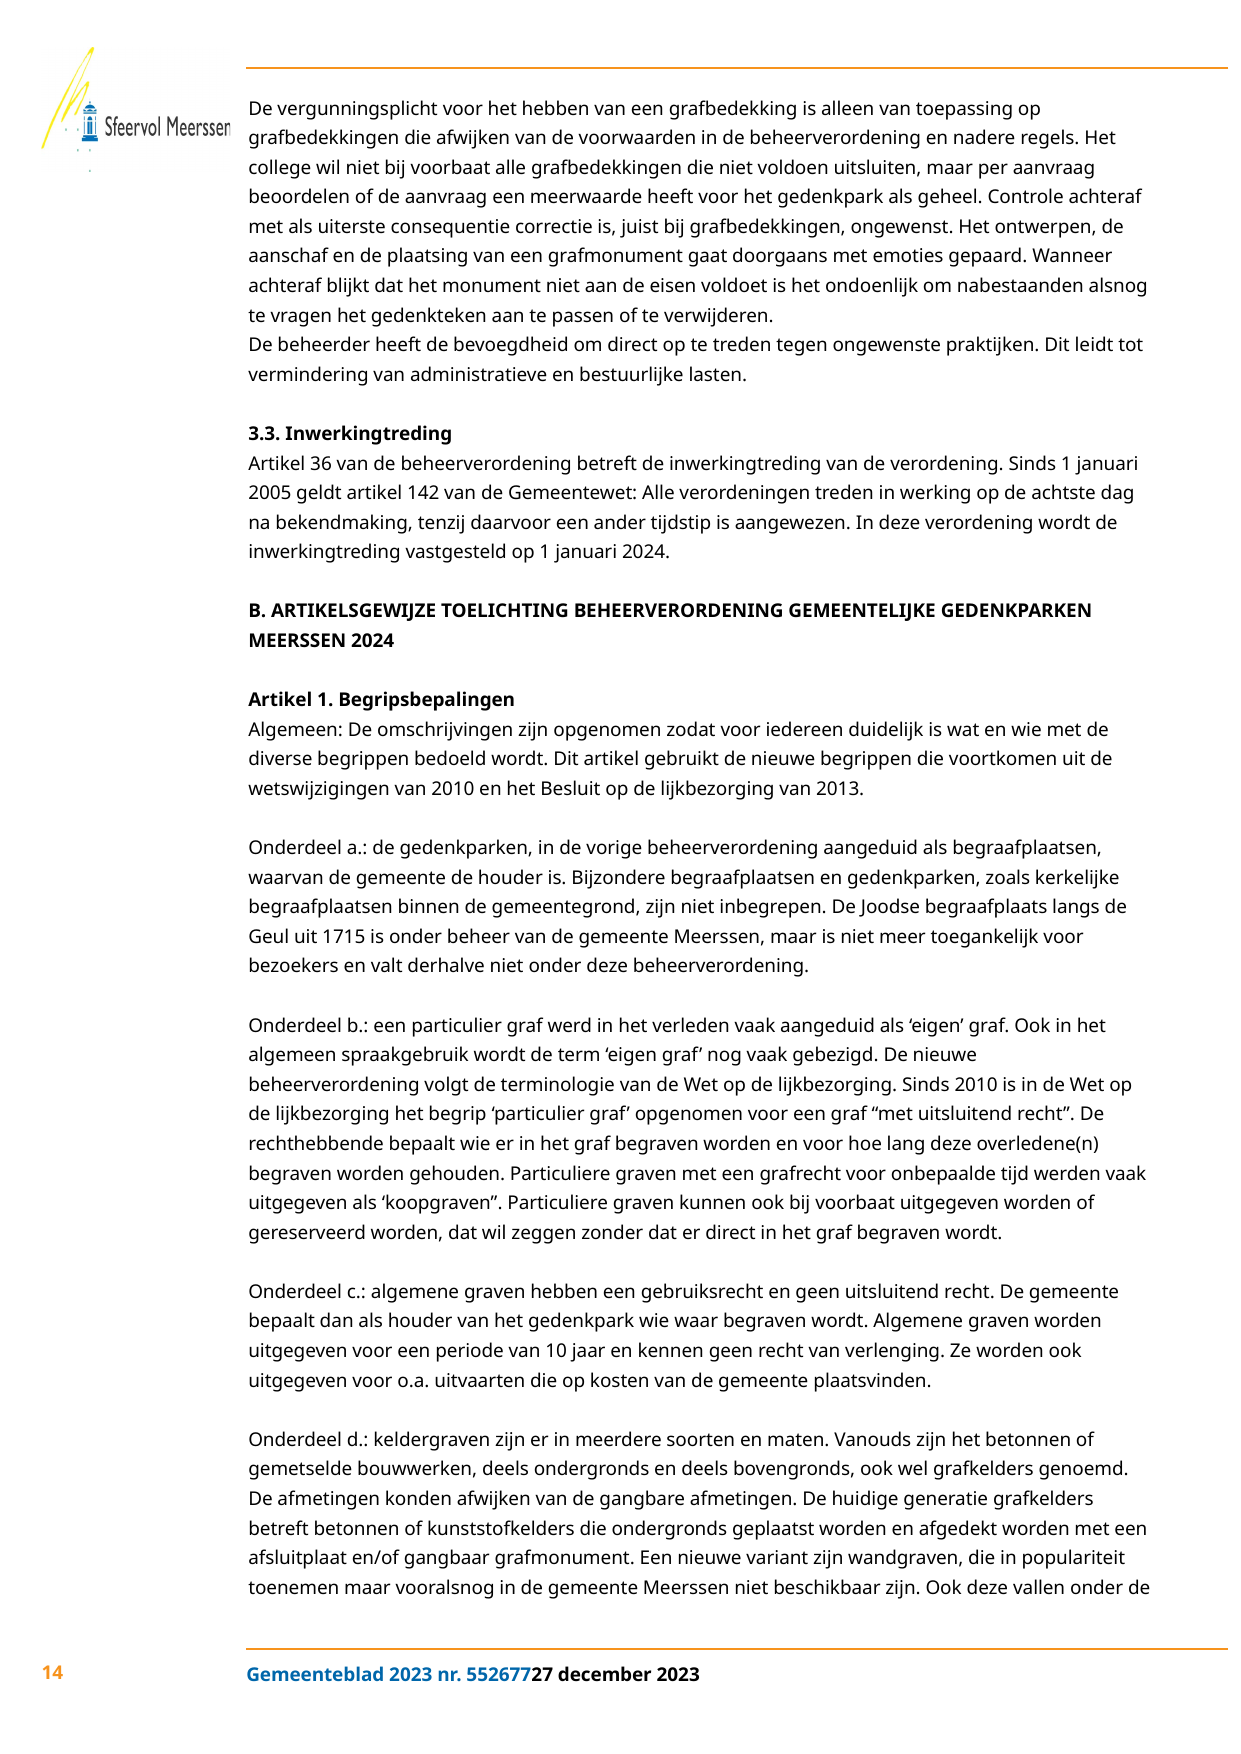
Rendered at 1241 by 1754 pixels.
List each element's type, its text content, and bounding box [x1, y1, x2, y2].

text Algemeen: De omschrijvingen zijn opgenomen zodat voor iedereen duidelijk is wat en wie met de diverse begrippen bedoeld wordt. Dit artikel gebruikt de nieuwe begrippen die voortkomen uit de wetswijzigingen van 2010 en het Besluit op de lijkbezorging van 2013. [248, 716, 1152, 801]
text Artikel 36 van de beheerverordening betreft de inwerkingtreding van de verordening. Sinds 1 januari 2005 geldt artikel 142 van de Gemeentewet: Alle verordeningen treden in werking op de achtste dag na bekendmaking, tenzij daarvoor een ander tijdstip is aangewezen. In deze verordening wordt de inwerkingtreding vastgesteld op 1 januari 2024. [248, 450, 1152, 564]
text De beheerder heeft de bevoegdheid om direct op te treden tegen ongewenste praktijken. Dit leidt tot vermindering van administratieve en bestuurlijke lasten. [248, 331, 1152, 387]
text Onderdeel b.: een particulier graf werd in het verleden vaak aangeduid als ‘eigen’ graf. Ook in het algemeen spraakgebruik wordt de term ‘eigen graf’ nog vaak gebezigd. De nieuwe beheerverordening volgt de terminologie van de Wet op de lijkbezorging. Sinds 2010 is in de Wet op de lijkbezorging het begrip ‘particulier graf’ opgenomen voor een graf “met uitsluitend recht”. De rechthebbende bepaalt wie er in het graf begraven worden en voor hoe lang deze overledene(n) begraven worden gehouden. Particuliere graven met een grafrecht voor onbepaalde tijd werden vaak uitgegeven als ‘koopgraven”. Particuliere graven kunnen ook bij voorbaat uitgegeven worden of gereserveerd worden, dat wil zeggen zonder dat er direct in het graf begraven wordt. [248, 1012, 1152, 1245]
text 3.3. Inwerkingtreding [248, 420, 1152, 446]
text Onderdeel c.: algemene graven hebben een gebruiksrecht en geen uitsluitend recht. De gemeente bepaalt dan als houder van het gedenkpark wie waar begraven wordt. Algemene graven worden uitgegeven voor een periode van 10 jaar en kennen geen recht van verlenging. Ze worden ook uitgegeven voor o.a. uitvaarten die op kosten van de gemeente plaatsvinden. [248, 1278, 1152, 1393]
text Onderdeel d.: keldergraven zijn er in meerdere soorten en maten. Vanouds zijn het betonnen of gemetselde bouwwerken, deels ondergronds en deels bovengronds, ook wel grafkelders genoemd. De afmetingen konden afwijken van de gangbare afmetingen. De huidige generatie grafkelders betreft betonnen of kunststofkelders die ondergronds geplaatst worden en afgedekt worden met een afsluitplaat en/of gangbaar grafmonument. Een nieuwe variant zijn wandgraven, die in populariteit toenemen maar vooralsnog in de gemeente Meerssen niet beschikbaar zijn. Ook deze vallen onder de [248, 1426, 1152, 1600]
text Onderdeel a.: de gedenkparken, in de vorige beheerverordening aangeduid als begraafplaatsen, waarvan de gemeente de houder is. Bijzondere begraafplaatsen en gedenkparken, zoals kerkelijke begraafplaatsen binnen de gemeentegrond, zijn niet inbegrepen. De Joodse begraafplaats langs de Geul uit 1715 is onder beheer van de gemeente Meerssen, maar is niet meer toegankelijk voor bezoekers en valt derhalve niet onder deze beheerverordening. [248, 834, 1152, 978]
text Artikel 1. Begripsbepalingen [248, 686, 1152, 712]
picture [41, 47, 231, 172]
text De vergunningsplicht voor het hebben van een grafbedekking is alleen van toepassing op grafbedekkingen die afwijken van de voorwaarden in de beheerverordening en nadere regels. Het college wil niet bij voorbaat alle grafbedekkingen die niet voldoen uitsluiten, maar per aanvraag beoordelen of de aanvraag een meerwaarde heeft voor het gedenkpark als geheel. Controle achteraf met als uiterste consequentie correctie is, juist bij grafbedekkingen, ongewenst. Het ontwerpen, de aanschaf en de plaatsing van een grafmonument gaat doorgaans met emoties gepaard. Wanneer achteraf blijkt dat het monument niet aan de eisen voldoet is het ondoenlijk om nabestaanden alsnog te vragen het gedenkteken aan te passen of te verwijderen. [248, 95, 1152, 328]
text B. ARTIKELSGEWIJZE TOELICHTING BEHEERVERORDENING GEMEENTELIJKE GEDENKPARKEN MEERSSEN 2024 [248, 598, 1152, 653]
